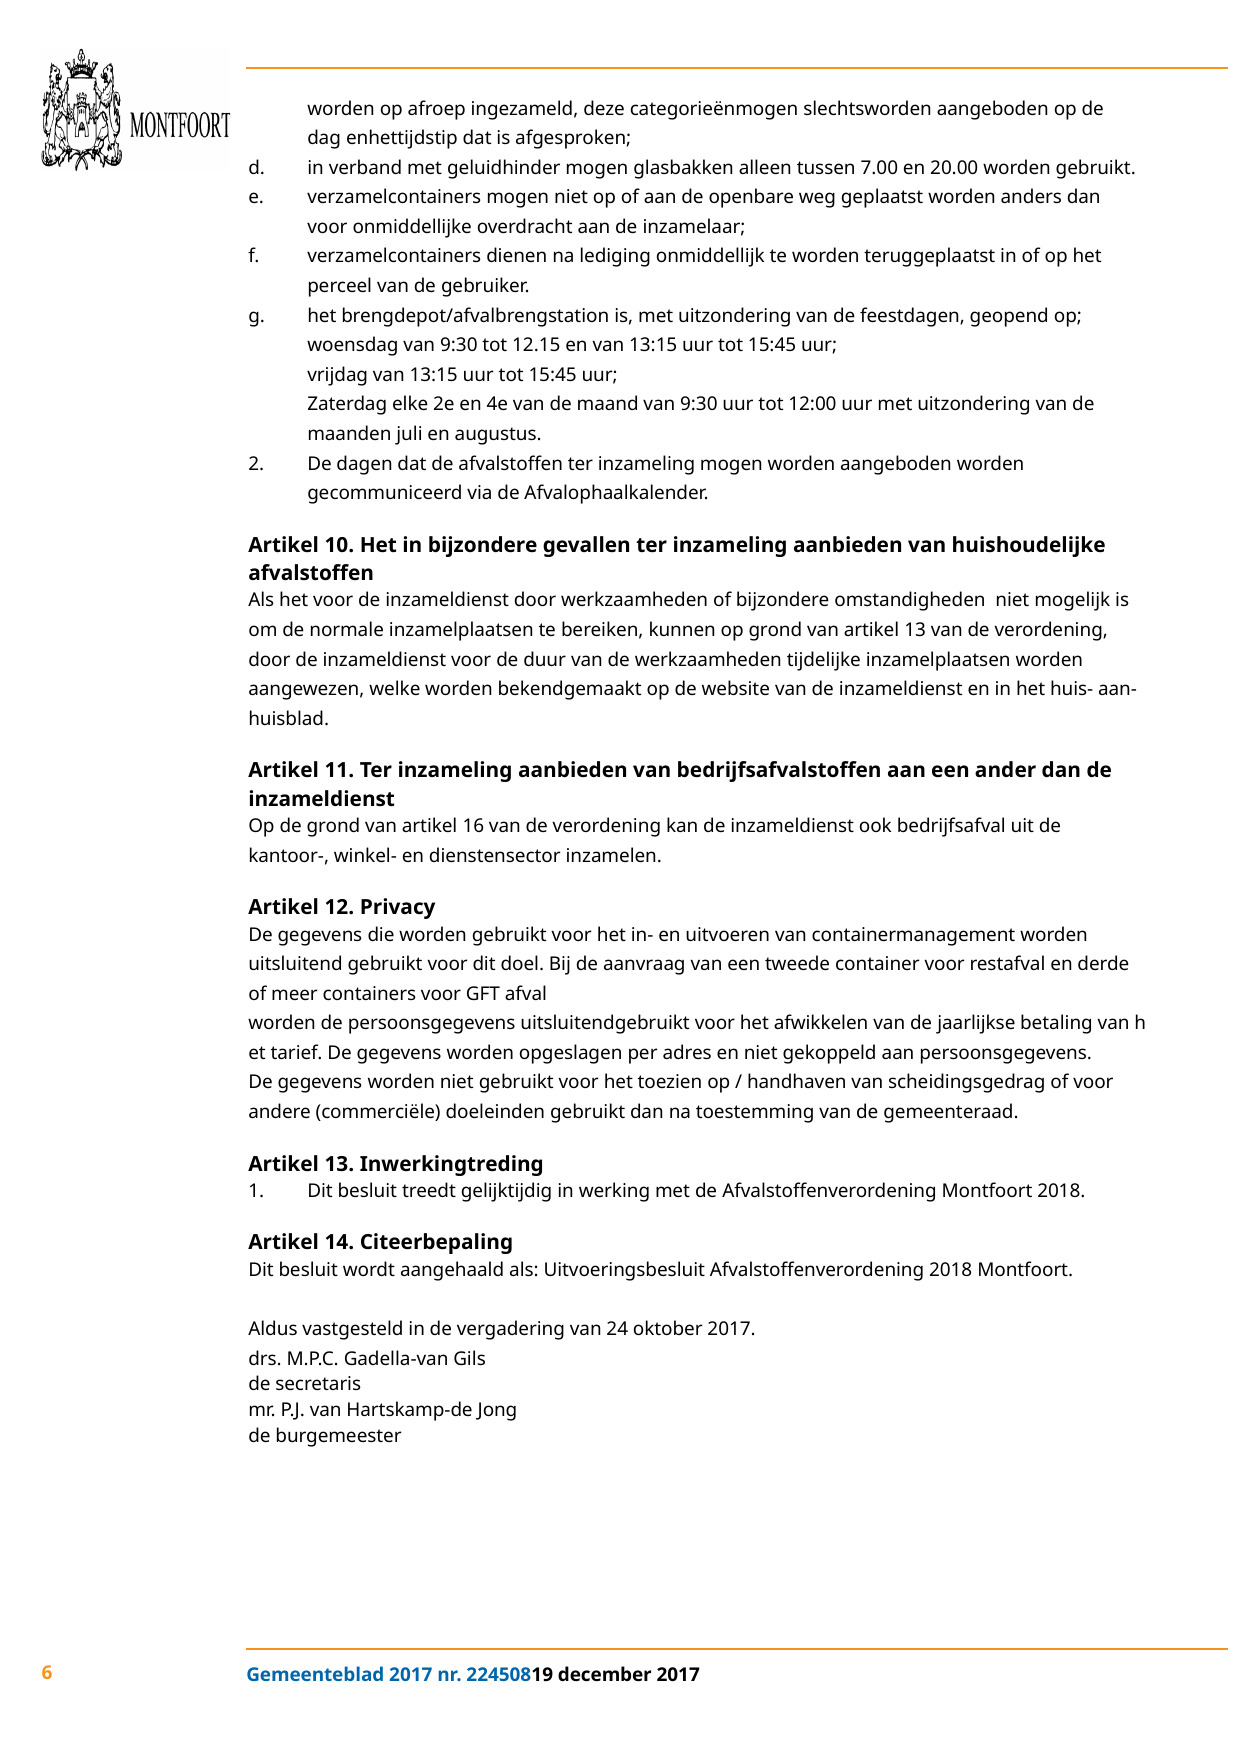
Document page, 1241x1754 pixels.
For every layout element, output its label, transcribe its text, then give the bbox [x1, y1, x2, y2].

text Artikel 13. Inwerkingtreding [248, 1149, 1152, 1177]
text drs. M.P.C. Gadella-van Gils [248, 1345, 1152, 1370]
list Zaterdag elke 2e en 4e van de maand van 9:30 uur tot 12:00 uur met uitzondering van de maanden juli en augustus. [248, 391, 1152, 446]
list vrijdag van 13:15 uur tot 15:45 uur; [248, 361, 1152, 387]
list De dagen dat de afvalstoffen ter inzameling mogen worden aangeboden worden gecommuniceerd via de Afvalophaalkalender. [248, 450, 1152, 505]
text Artikel 12. Privacy [248, 892, 1152, 921]
list het brengdepot/afvalbrengstation is, met uitzondering van de feestdagen, geopend op; [248, 302, 1152, 328]
text Op de grond van artikel 16 van de verordening kan de inzameldienst ook bedrijfsafval uit de kantoor-, winkel- en dienstensector inzamelen. [248, 812, 1152, 868]
list woensdag van 9:30 tot 12.15 en van 13:15 uur tot 15:45 uur; [248, 331, 1152, 357]
text Dit besluit wordt aangehaald als: Uitvoeringsbesluit Afvalstoffenverordening 2018 Montfoort. [248, 1256, 1152, 1282]
text Als het voor de inzameldienst door werkzaamheden of bijzondere omstandigheden niet mogelijk is om de normale inzamelplaatsen te bereiken, kunnen op grond van artikel 13 van de verordening, door de inzameldienst voor de duur van de werkzaamheden tijdelijke inzamelplaatsen worden aangewezen, welke worden bekendgemaakt op de website van de inzameldienst en in het huis- aan-huisblad. [248, 587, 1152, 731]
list verzamelcontainers dienen na lediging onmiddellijk te worden teruggeplaatst in of op het perceel van de gebruiker. [248, 243, 1152, 298]
list verzamelcontainers mogen niet op of aan de openbare weg geplaatst worden anders dan voor onmiddellijke overdracht aan de inzamelaar; [248, 183, 1152, 239]
text Artikel 10. Het in bijzondere gevallen ter inzameling aanbieden van huishoudelijke afvalstoffen [248, 530, 1152, 587]
list worden op afroep ingezameld, deze categorieënmogen slechtsworden aangeboden op de dag enhettijdstip dat is afgesproken; [248, 95, 1152, 150]
text mr. P.J. van Hartskamp-de Jong [248, 1396, 1152, 1422]
picture [41, 47, 231, 172]
text Aldus vastgesteld in de vergadering van 24 oktober 2017. [248, 1315, 1152, 1341]
text Artikel 11. Ter inzameling aanbieden van bedrijfsafvalstoffen aan een ander dan de inzameldienst [248, 755, 1152, 812]
text De gegevens die worden gebruikt voor het in- en uitvoeren van containermanagement worden uitsluitend gebruikt voor dit doel. Bij de aanvraag van een tweede container voor restafval en derde of meer containers voor GFT afval worden de persoonsgegevens uitsluitendgebruikt voor het afwikkelen van de jaarlijkse betaling van het tarief. De gegevens worden opgeslagen per adres en niet gekoppeld aan persoonsgegevens. De gegevens worden niet gebruikt voor het toezien op / handhaven van scheidingsgedrag of voor andere (commerciële) doeleinden gebruikt dan na toestemming van de gemeenteraad. [248, 921, 1152, 1124]
text de burgemeester [248, 1422, 1152, 1448]
text de secretaris [248, 1370, 1152, 1396]
list in verband met geluidhinder mogen glasbakken alleen tussen 7.00 en 20.00 worden gebruikt. [248, 154, 1152, 180]
text Artikel 14. Citeerbepaling [248, 1227, 1152, 1256]
list Dit besluit treedt gelijktijdig in werking met de Afvalstoffenverordening Montfoort 2018. [248, 1177, 1152, 1203]
